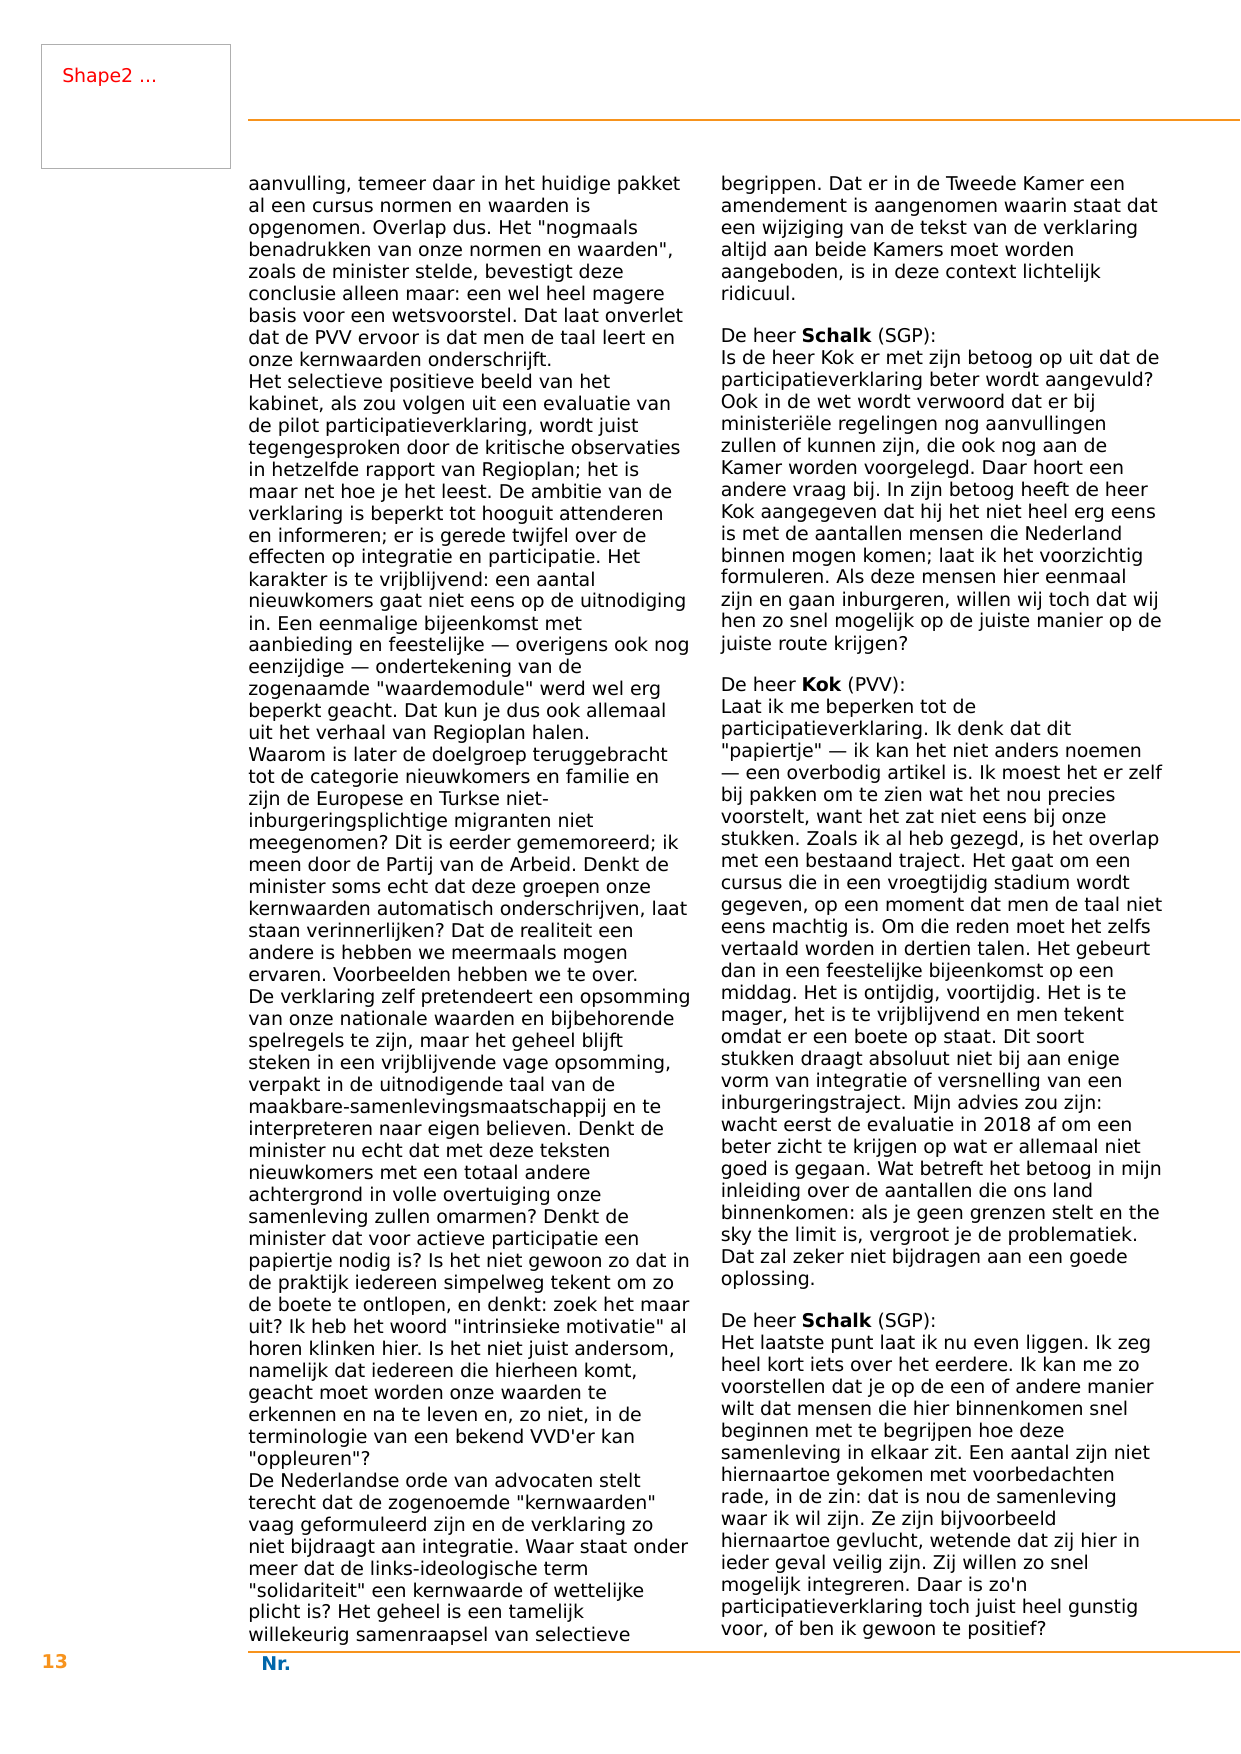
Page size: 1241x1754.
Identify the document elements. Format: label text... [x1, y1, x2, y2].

text aanvulling, temeer daar in het huidige pakket al een cursus normen en waarden is opgenomen. Overlap dus. Het "nogmaals benadrukken van onze normen en waarden", zoals de minister stelde, bevestigt deze conclusie alleen maar: een wel heel magere basis voor een wetsvoorstel. Dat laat onverlet dat de PVV ervoor is dat men de taal leert en onze kernwaarden onderschrijft. [248, 173, 691, 371]
text De heer Schalk (SGP): [721, 1310, 1163, 1332]
text Het laatste punt laat ik nu even liggen. Ik zeg heel kort iets over het eerdere. Ik kan me zo voorstellen dat je op de een of andere manier wilt dat mensen die hier binnenkomen snel beginnen met te begrijpen hoe deze samenleving in elkaar zit. Een aantal zijn niet hiernaartoe gekomen met voorbedachten rade, in de zin: dat is nou de samenleving waar ik wil zijn. Ze zijn bijvoorbeeld hiernaartoe gevlucht, wetende dat zij hier in ieder geval veilig zijn. Zij willen zo snel mogelijk integreren. Daar is zo'n participatieverklaring toch juist heel gunstig voor, of ben ik gewoon te positief? [721, 1332, 1163, 1639]
text De heer Kok (PVV): [721, 674, 1163, 696]
text Is de heer Kok er met zijn betoog op uit dat de participatieverklaring beter wordt aangevuld? Ook in de wet wordt verwoord dat er bij ministeriële regelingen nog aanvullingen zullen of kunnen zijn, die ook nog aan de Kamer worden voorgelegd. Daar hoort een andere vraag bij. In zijn betoog heeft de heer Kok aangegeven dat hij het niet heel erg eens is met de aantallen mensen die Nederland binnen mogen komen; laat ik het voorzichtig formuleren. Als deze mensen hier eenmaal zijn en gaan inburgeren, willen wij toch dat wij hen zo snel mogelijk op de juiste manier op de juiste route krijgen? [721, 347, 1163, 654]
text De heer Schalk (SGP): [721, 325, 1163, 347]
text Het selectieve positieve beeld van het kabinet, als zou volgen uit een evaluatie van de pilot participatieverklaring, wordt juist tegengesproken door de kritische observaties in hetzelfde rapport van Regioplan; het is maar net hoe je het leest. De ambitie van de verklaring is beperkt tot hooguit attenderen en informeren; er is gerede twijfel over de effecten op integratie en participatie. Het karakter is te vrijblijvend: een aantal nieuwkomers gaat niet eens op de uitnodiging in. Een eenmalige bijeenkomst met aanbieding en feestelijke — overigens ook nog eenzijdige — ondertekening van de zogenaamde "waardemodule" werd wel erg beperkt geacht. Dat kun je dus ook allemaal uit het verhaal van Regioplan halen. [248, 371, 691, 744]
text Laat ik me beperken tot de participatieverklaring. Ik denk dat dit "papiertje" — ik kan het niet anders noemen — een overbodig artikel is. Ik moest het er zelf bij pakken om te zien wat het nou precies voorstelt, want het zat niet eens bij onze stukken. Zoals ik al heb gezegd, is het overlap met een bestaand traject. Het gaat om een cursus die in een vroegtijdig stadium wordt gegeven, op een moment dat men de taal niet eens machtig is. Om die reden moet het zelfs vertaald worden in dertien talen. Het gebeurt dan in een feestelijke bijeenkomst op een middag. Het is ontijdig, voortijdig. Het is te mager, het is te vrijblijvend en men tekent omdat er een boete op staat. Dit soort stukken draagt absoluut niet bij aan enige vorm van integratie of versnelling van een inburgeringstraject. Mijn advies zou zijn: wacht eerst de evaluatie in 2018 af om een beter zicht te krijgen op wat er allemaal niet goed is gegaan. Wat betreft het betoog in mijn inleiding over de aantallen die ons land binnenkomen: als je geen grenzen stelt en the sky the limit is, vergroot je de problematiek. Dat zal zeker niet bijdragen aan een goede oplossing. [721, 696, 1163, 1290]
text Waarom is later de doelgroep teruggebracht tot de categorie nieuwkomers en familie en zijn de Europese en Turkse niet-inburgeringsplichtige migranten niet meegenomen? Dit is eerder gememoreerd; ik meen door de Partij van de Arbeid. Denkt de minister soms echt dat deze groepen onze kernwaarden automatisch onderschrijven, laat staan verinnerlijken? Dat de realiteit een andere is hebben we meermaals mogen ervaren. Voorbeelden hebben we te over. [248, 744, 691, 986]
text begrippen. Dat er in de Tweede Kamer een amendement is aangenomen waarin staat dat een wijziging van de tekst van de verklaring altijd aan beide Kamers moet worden aangeboden, is in deze context lichtelijk ridicuul. [721, 173, 1163, 305]
text De Nederlandse orde van advocaten stelt terecht dat de zogenoemde "kernwaarden" vaag geformuleerd zijn en de verklaring zo niet bijdraagt aan integratie. Waar staat onder meer dat de links-ideologische term "solidariteit" een kernwaarde of wettelijke plicht is? Het geheel is een tamelijk willekeurig samenraapsel van selectieve [248, 1469, 691, 1645]
text De verklaring zelf pretendeert een opsomming van onze nationale waarden en bijbehorende spelregels te zijn, maar het geheel blijft steken in een vrijblijvende vage opsomming, verpakt in de uitnodigende taal van de maakbare-samenlevingsmaatschappij en te interpreteren naar eigen believen. Denkt de minister nu echt dat met deze teksten nieuwkomers met een totaal andere achtergrond in volle overtuiging onze samenleving zullen omarmen? Denkt de minister dat voor actieve participatie een papiertje nodig is? Is het niet gewoon zo dat in de praktijk iedereen simpelweg tekent om zo de boete te ontlopen, en denkt: zoek het maar uit? Ik heb het woord "intrinsieke motivatie" al horen klinken hier. Is het niet juist andersom, namelijk dat iedereen die hierheen komt, geacht moet worden onze waarden te erkennen en na te leven en, zo niet, in de terminologie van een bekend VVD'er kan "oppleuren"? [248, 986, 691, 1469]
